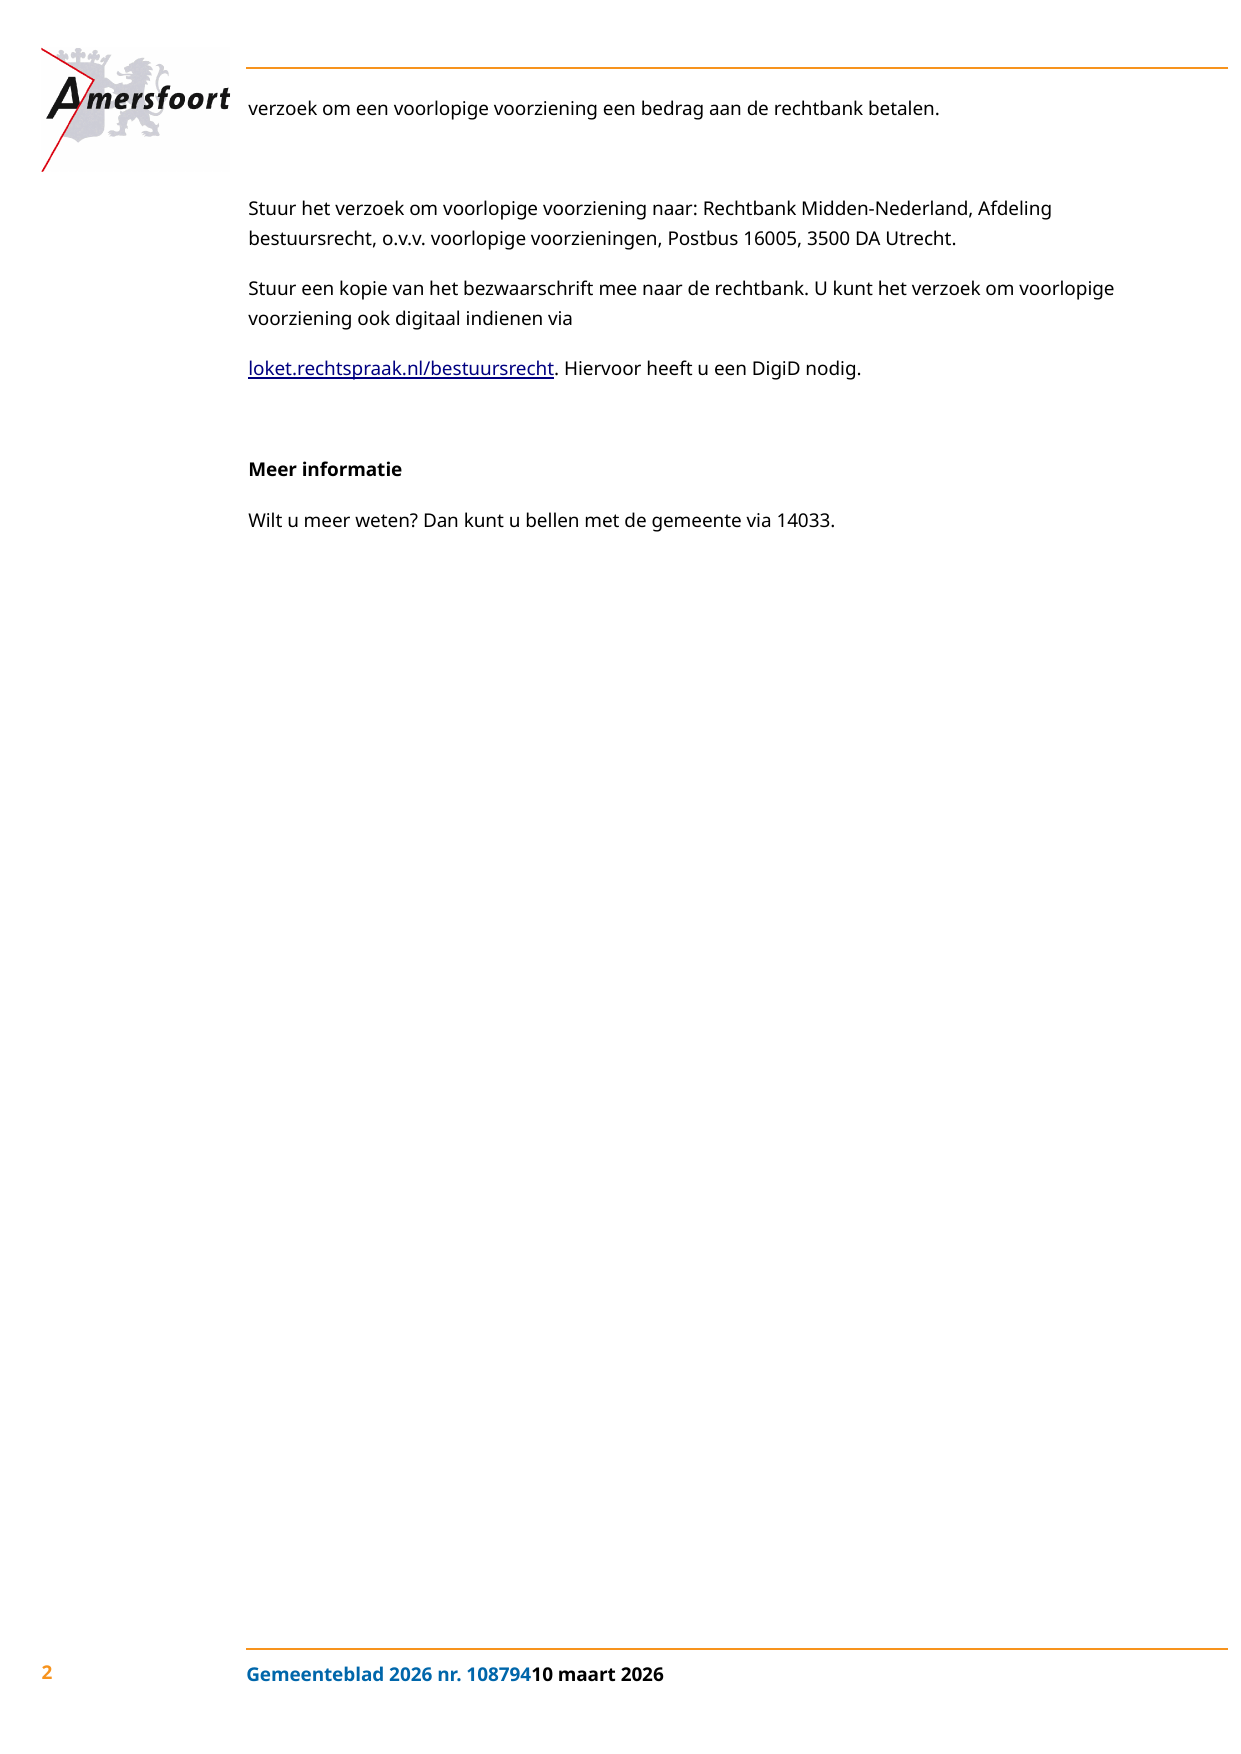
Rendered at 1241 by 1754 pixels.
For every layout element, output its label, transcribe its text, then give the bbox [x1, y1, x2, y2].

text Meer informatie [248, 456, 1152, 482]
picture [41, 47, 231, 172]
text Wilt u meer weten? Dan kunt u bellen met de gemeente via 14033. [248, 507, 1152, 533]
text verzoek om een voorlopige voorziening een bedrag aan de rechtbank betalen. [248, 95, 1152, 121]
text Stuur het verzoek om voorlopige voorziening naar: Rechtbank Midden-Nederland, Afdeling bestuursrecht, o.v.v. voorlopige voorzieningen, Postbus 16005, 3500 DA Utrecht. [248, 196, 1152, 251]
text Stuur een kopie van het bezwaarschrift mee naar de rechtbank. U kunt het verzoek om voorlopige voorziening ook digitaal indienen via [248, 276, 1152, 331]
text loket.rechtspraak.nl/bestuursrecht. Hiervoor heeft u een DigiD nodig. [248, 356, 1152, 381]
